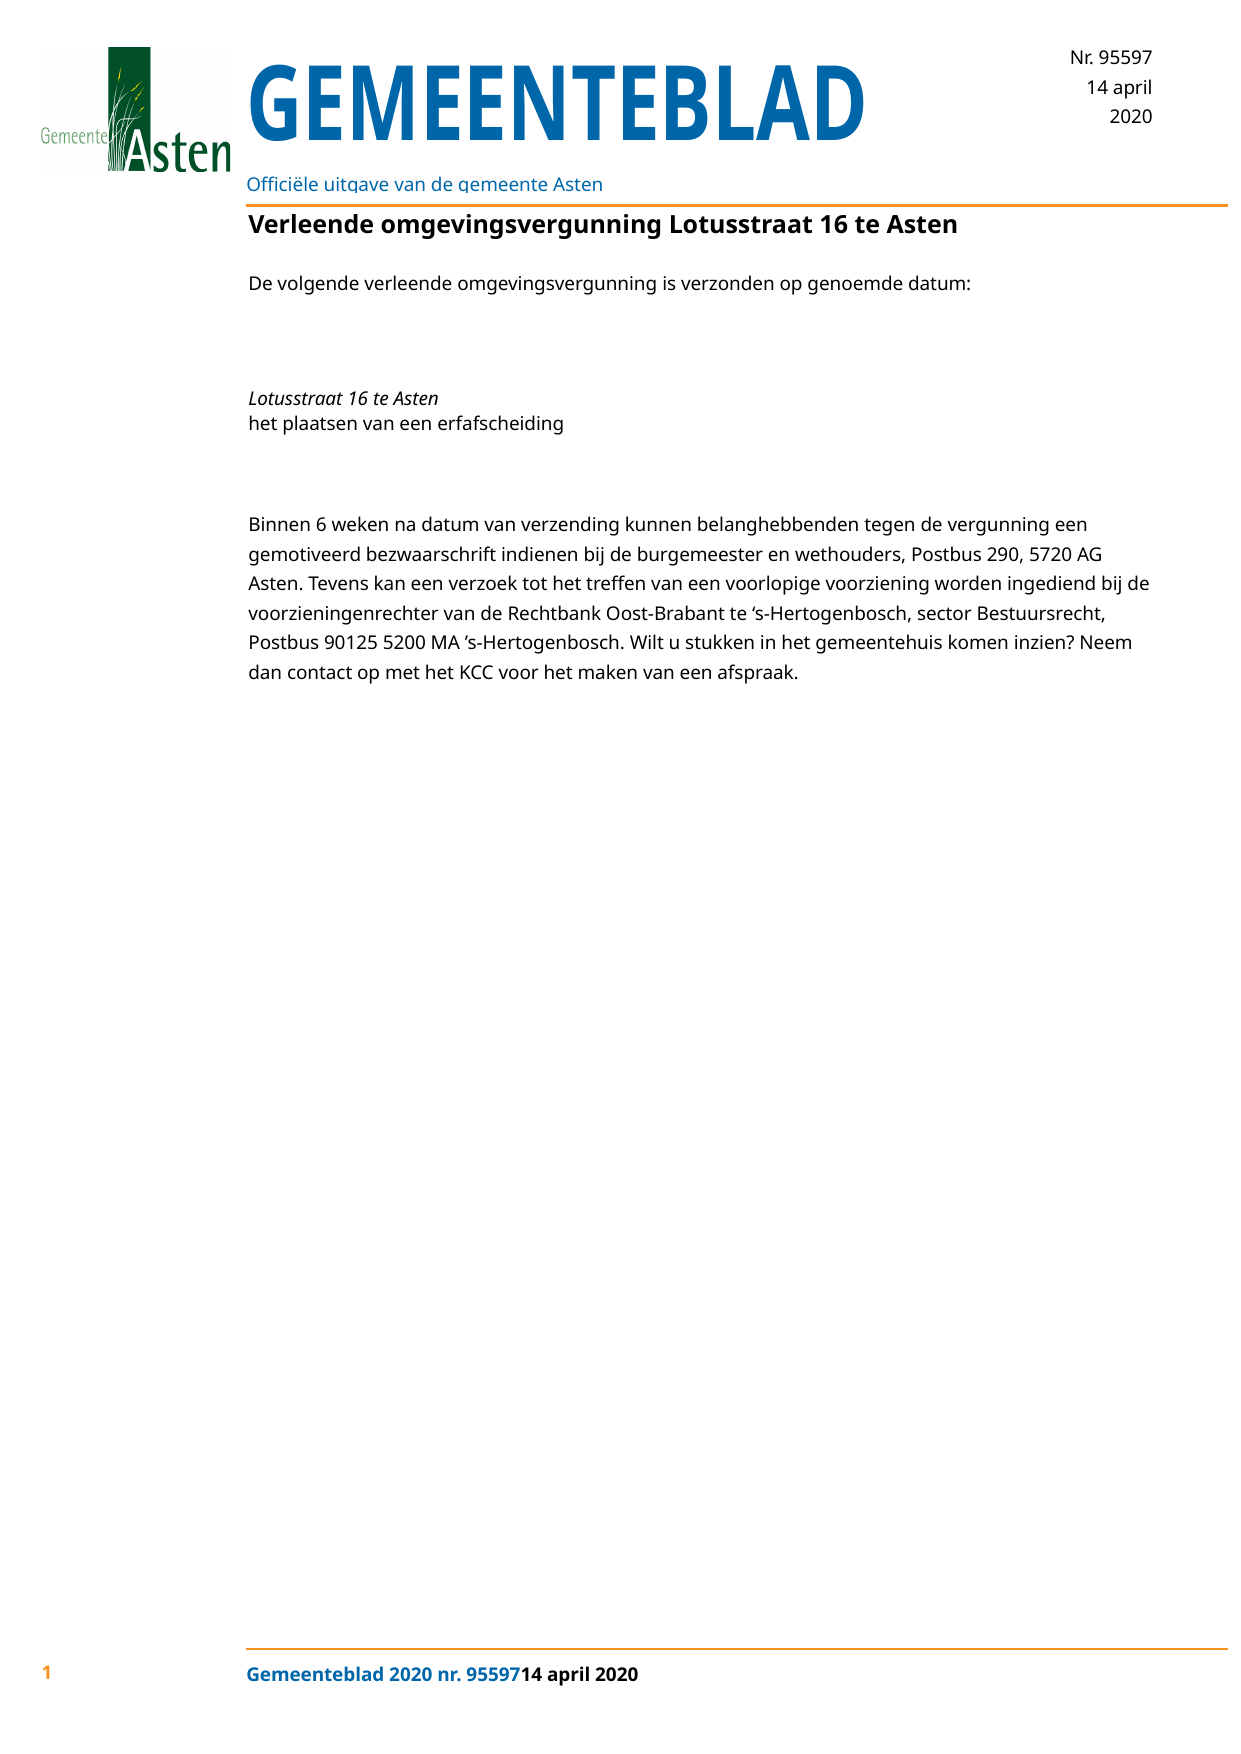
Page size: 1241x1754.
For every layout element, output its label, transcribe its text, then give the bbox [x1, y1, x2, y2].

text Binnen 6 weken na datum van verzending kunnen belanghebbenden tegen de vergunning een gemotiveerd bezwaarschrift indienen bij de burgemeester en wethouders, Postbus 290, 5720 AG Asten. Tevens kan een verzoek tot het treffen van een voorlopige voorziening worden ingediend bij de voorzieningenrechter van de Rechtbank Oost-Brabant te ‘s-Hertogenbosch, sector Bestuursrecht, Postbus 90125 5200 MA ’s-Hertogenbosch. Wilt u stukken in het gemeentehuis komen inzien? Neem dan contact op met het KCC voor het maken van een afspraak. [248, 511, 1152, 685]
text Verleende omgevingsvergunning Lotusstraat 16 te Asten [248, 207, 1152, 241]
text Lotusstraat 16 te Asten [248, 385, 1152, 410]
picture [41, 47, 231, 172]
text het plaatsen van een erfafscheiding [248, 410, 1152, 436]
text De volgende verleende omgevingsvergunning is verzonden op genoemde datum: [248, 270, 1152, 296]
